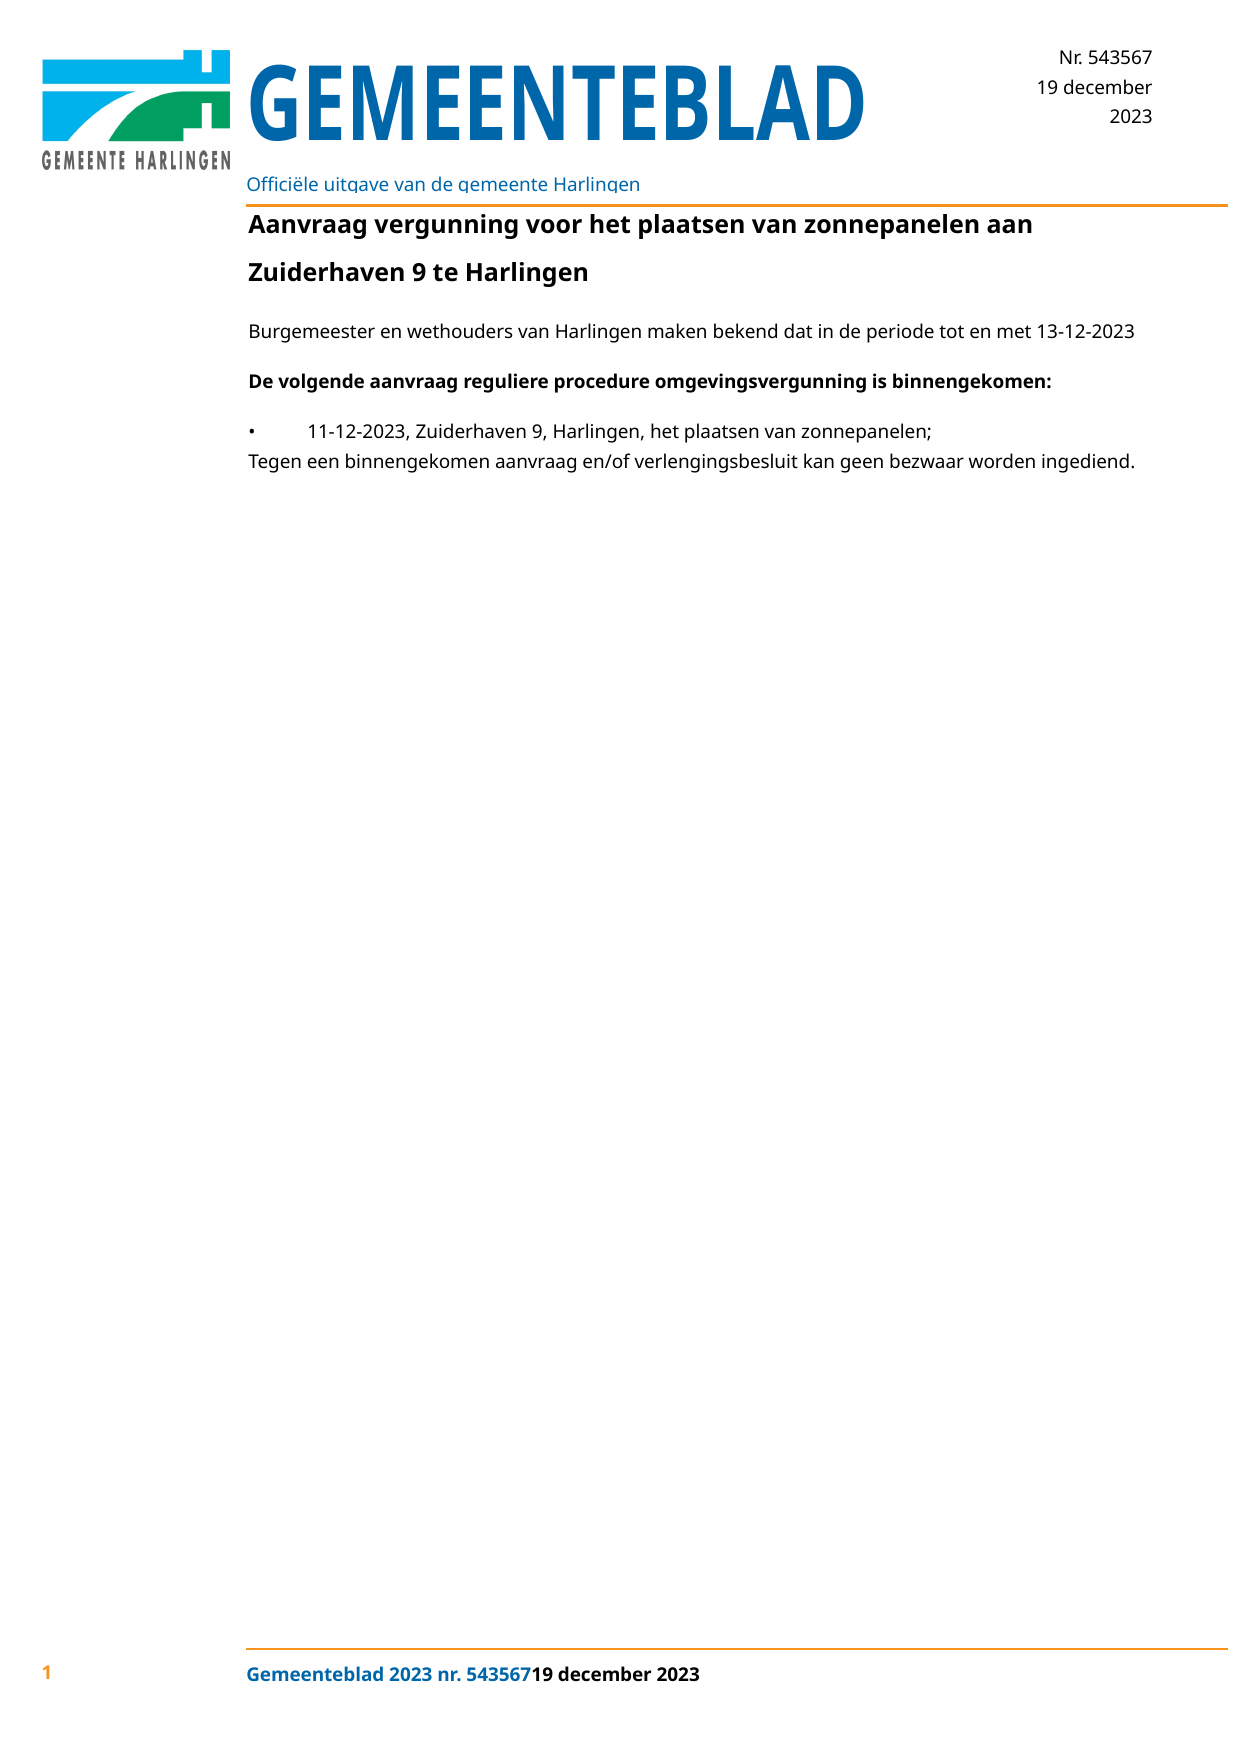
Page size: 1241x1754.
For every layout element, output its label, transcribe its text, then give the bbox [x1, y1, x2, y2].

text De volgende aanvraag reguliere procedure omgevingsvergunning is binnengekomen: [248, 368, 1152, 394]
list 11-12-2023, Zuiderhaven 9, Harlingen, het plaatsen van zonnepanelen; [248, 419, 1152, 444]
picture [41, 47, 231, 172]
text Tegen een binnengekomen aanvraag en/of verlengingsbesluit kan geen bezwaar worden ingediend. [248, 448, 1152, 474]
text Aanvraag vergunning voor het plaatsen van zonnepanelen aan Zuiderhaven 9 te Harlingen [248, 207, 1152, 288]
text Burgemeester en wethouders van Harlingen maken bekend dat in de periode tot en met 13-12-2023 [248, 318, 1152, 344]
